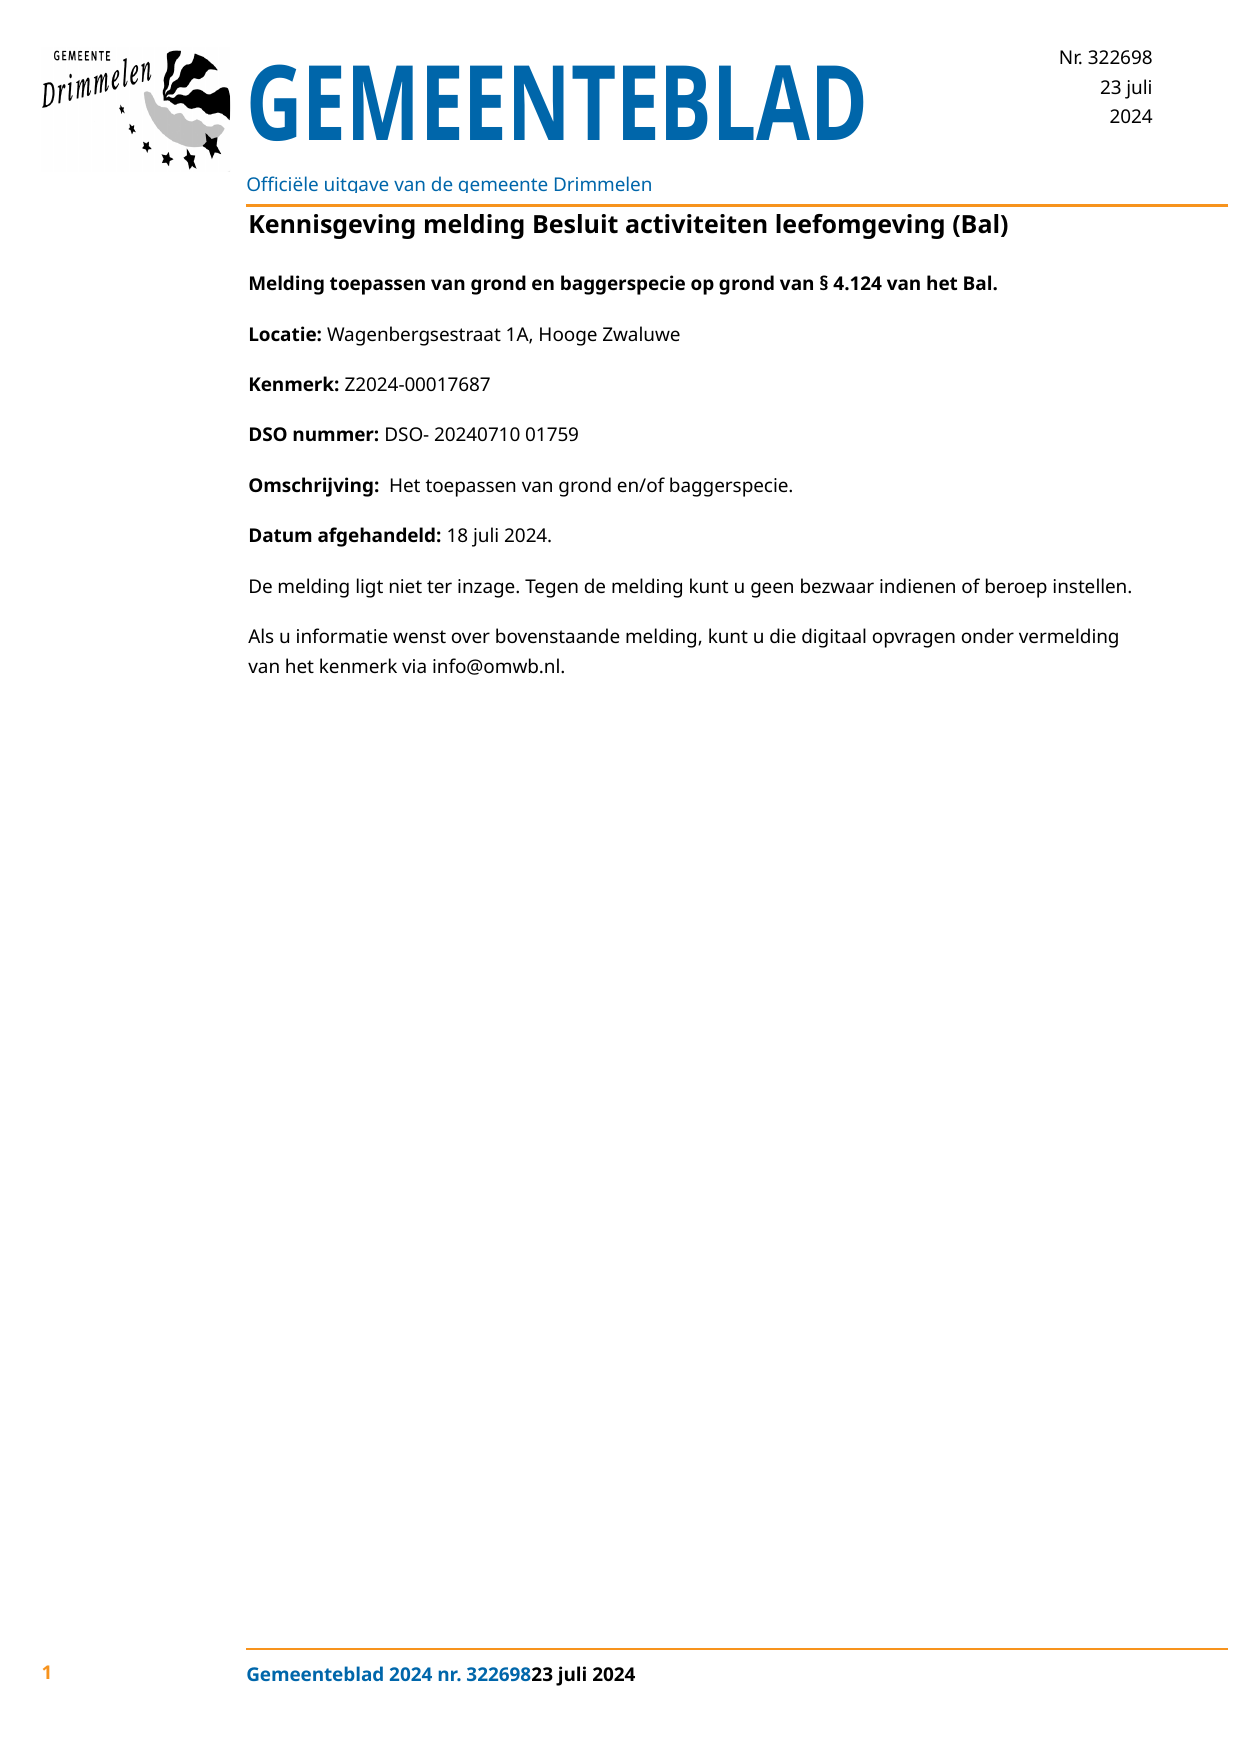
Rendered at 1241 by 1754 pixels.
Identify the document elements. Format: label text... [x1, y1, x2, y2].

picture [41, 47, 231, 172]
text De melding ligt niet ter inzage. Tegen de melding kunt u geen bezwaar indienen of beroep instellen. [248, 573, 1152, 598]
text Melding toepassen van grond en baggerspecie op grond van § 4.124 van het Bal. [248, 270, 1152, 296]
text Kenmerk: Z2024-00017687 [248, 371, 1152, 397]
text Omschrijving: Het toepassen van grond en/of baggerspecie. [248, 472, 1152, 498]
text Locatie: Wagenbergsestraat 1A, Hooge Zwaluwe [248, 321, 1152, 346]
text Kennisgeving melding Besluit activiteiten leefomgeving (Bal) [248, 207, 1152, 241]
text Datum afgehandeld: 18 juli 2024. [248, 522, 1152, 548]
text DSO nummer: DSO- 20240710 01759 [248, 422, 1152, 447]
text Als u informatie wenst over bovenstaande melding, kunt u die digitaal opvragen onder vermelding van het kenmerk via info@omwb.nl. [248, 623, 1152, 678]
